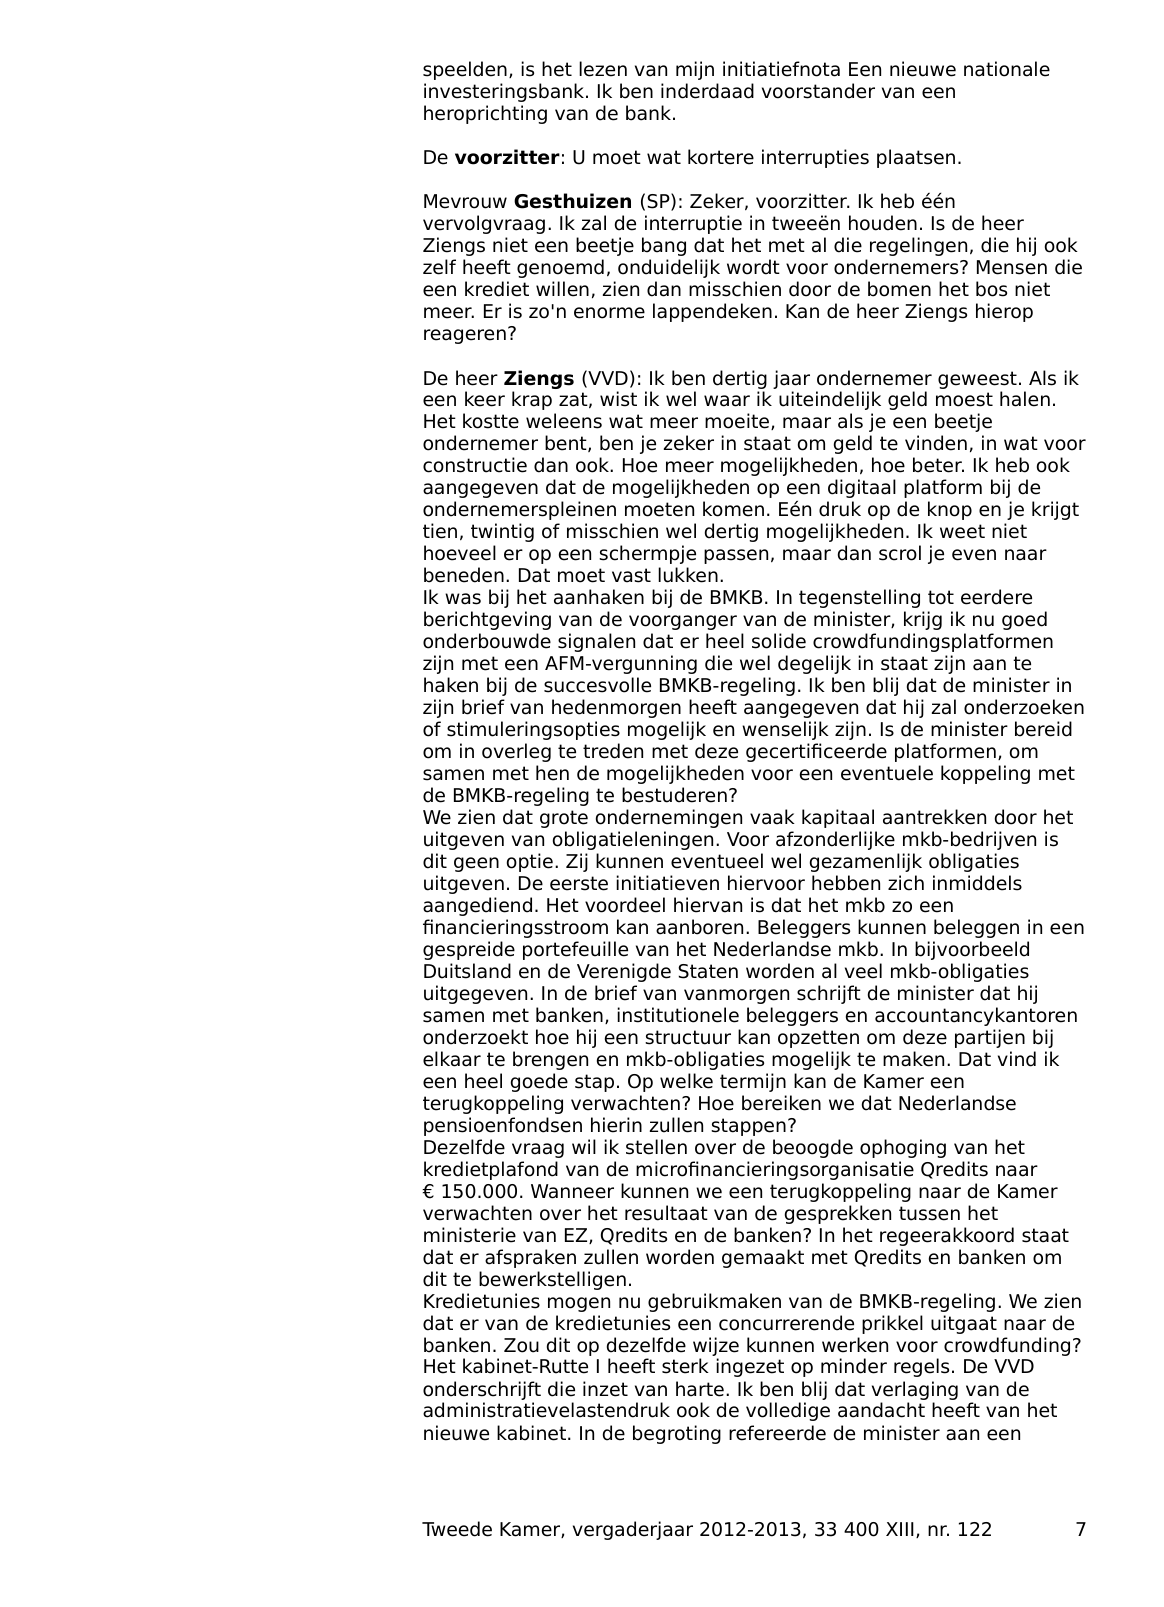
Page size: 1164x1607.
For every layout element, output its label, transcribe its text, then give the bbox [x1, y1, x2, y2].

text Kredietunies mogen nu gebruikmaken van de BMKB-regeling. We zien dat er van de kredietunies een concurrerende prikkel uitgaat naar de banken. Zou dit op dezelfde wijze kunnen werken voor crowdfunding? [422, 1291, 1087, 1356]
text Mevrouw Gesthuizen (SP): Zeker, voorzitter. Ik heb één vervolgvraag. Ik zal de interruptie in tweeën houden. Is de heer Ziengs niet een beetje bang dat het met al die regelingen, die hij ook zelf heeft genoemd, onduidelijk wordt voor ondernemers? Mensen die een krediet willen, zien dan misschien door de bomen het bos niet meer. Er is zo'n enorme lappendeken. Kan de heer Ziengs hierop reageren? [422, 191, 1087, 345]
text Dezelfde vraag wil ik stellen over de beoogde ophoging van het kredietplafond van de microfinancieringsorganisatie Qredits naar € 150.000. Wanneer kunnen we een terugkoppeling naar de Kamer verwachten over het resultaat van de gesprekken tussen het ministerie van EZ, Qredits en de banken? In het regeerakkoord staat dat er afspraken zullen worden gemaakt met Qredits en banken om dit te bewerkstelligen. [422, 1137, 1087, 1291]
text De heer Ziengs (VVD): Ik ben dertig jaar ondernemer geweest. Als ik een keer krap zat, wist ik wel waar ik uiteindelijk geld moest halen. Het kostte weleens wat meer moeite, maar als je een beetje ondernemer bent, ben je zeker in staat om geld te vinden, in wat voor constructie dan ook. Hoe meer mogelijkheden, hoe beter. Ik heb ook aangegeven dat de mogelijkheden op een digitaal platform bij de ondernemerspleinen moeten komen. Eén druk op de knop en je krijgt tien, twintig of misschien wel dertig mogelijkheden. Ik weet niet hoeveel er op een schermpje passen, maar dan scrol je even naar beneden. Dat moet vast lukken. [422, 367, 1087, 587]
text De voorzitter: U moet wat kortere interrupties plaatsen. [422, 147, 1087, 169]
text Ik was bij het aanhaken bij de BMKB. In tegenstelling tot eerdere berichtgeving van de voorganger van de minister, krijg ik nu goed onderbouwde signalen dat er heel solide crowdfundingsplatformen zijn met een AFM-vergunning die wel degelijk in staat zijn aan te haken bij de succesvolle BMKB-regeling. Ik ben blij dat de minister in zijn brief van hedenmorgen heeft aangegeven dat hij zal onderzoeken of stimuleringsopties mogelijk en wenselijk zijn. Is de minister bereid om in overleg te treden met deze gecertificeerde platformen, om samen met hen de mogelijkheden voor een eventuele koppeling met de BMKB-regeling te bestuderen? [422, 587, 1087, 807]
text Het kabinet-Rutte I heeft sterk ingezet op minder regels. De VVD onderschrijft die inzet van harte. Ik ben blij dat verlaging van de administratievelastendruk ook de volledige aandacht heeft van het nieuwe kabinet. In de begroting refereerde de minister aan een [422, 1356, 1087, 1444]
text speelden, is het lezen van mijn initiatiefnota Een nieuwe nationale investeringsbank. Ik ben inderdaad voorstander van een heroprichting van de bank. [422, 59, 1087, 125]
text We zien dat grote ondernemingen vaak kapitaal aantrekken door het uitgeven van obligatieleningen. Voor afzonderlijke mkb-bedrijven is dit geen optie. Zij kunnen eventueel wel gezamenlijk obligaties uitgeven. De eerste initiatieven hiervoor hebben zich inmiddels aangediend. Het voordeel hiervan is dat het mkb zo een financieringsstroom kan aanboren. Beleggers kunnen beleggen in een gespreide portefeuille van het Nederlandse mkb. In bijvoorbeeld Duitsland en de Verenigde Staten worden al veel mkb-obligaties uitgegeven. In de brief van vanmorgen schrijft de minister dat hij samen met banken, institutionele beleggers en accountancykantoren onderzoekt hoe hij een structuur kan opzetten om deze partijen bij elkaar te brengen en mkb-obligaties mogelijk te maken. Dat vind ik een heel goede stap. Op welke termijn kan de Kamer een terugkoppeling verwachten? Hoe bereiken we dat Nederlandse pensioenfondsen hierin zullen stappen? [422, 807, 1087, 1137]
